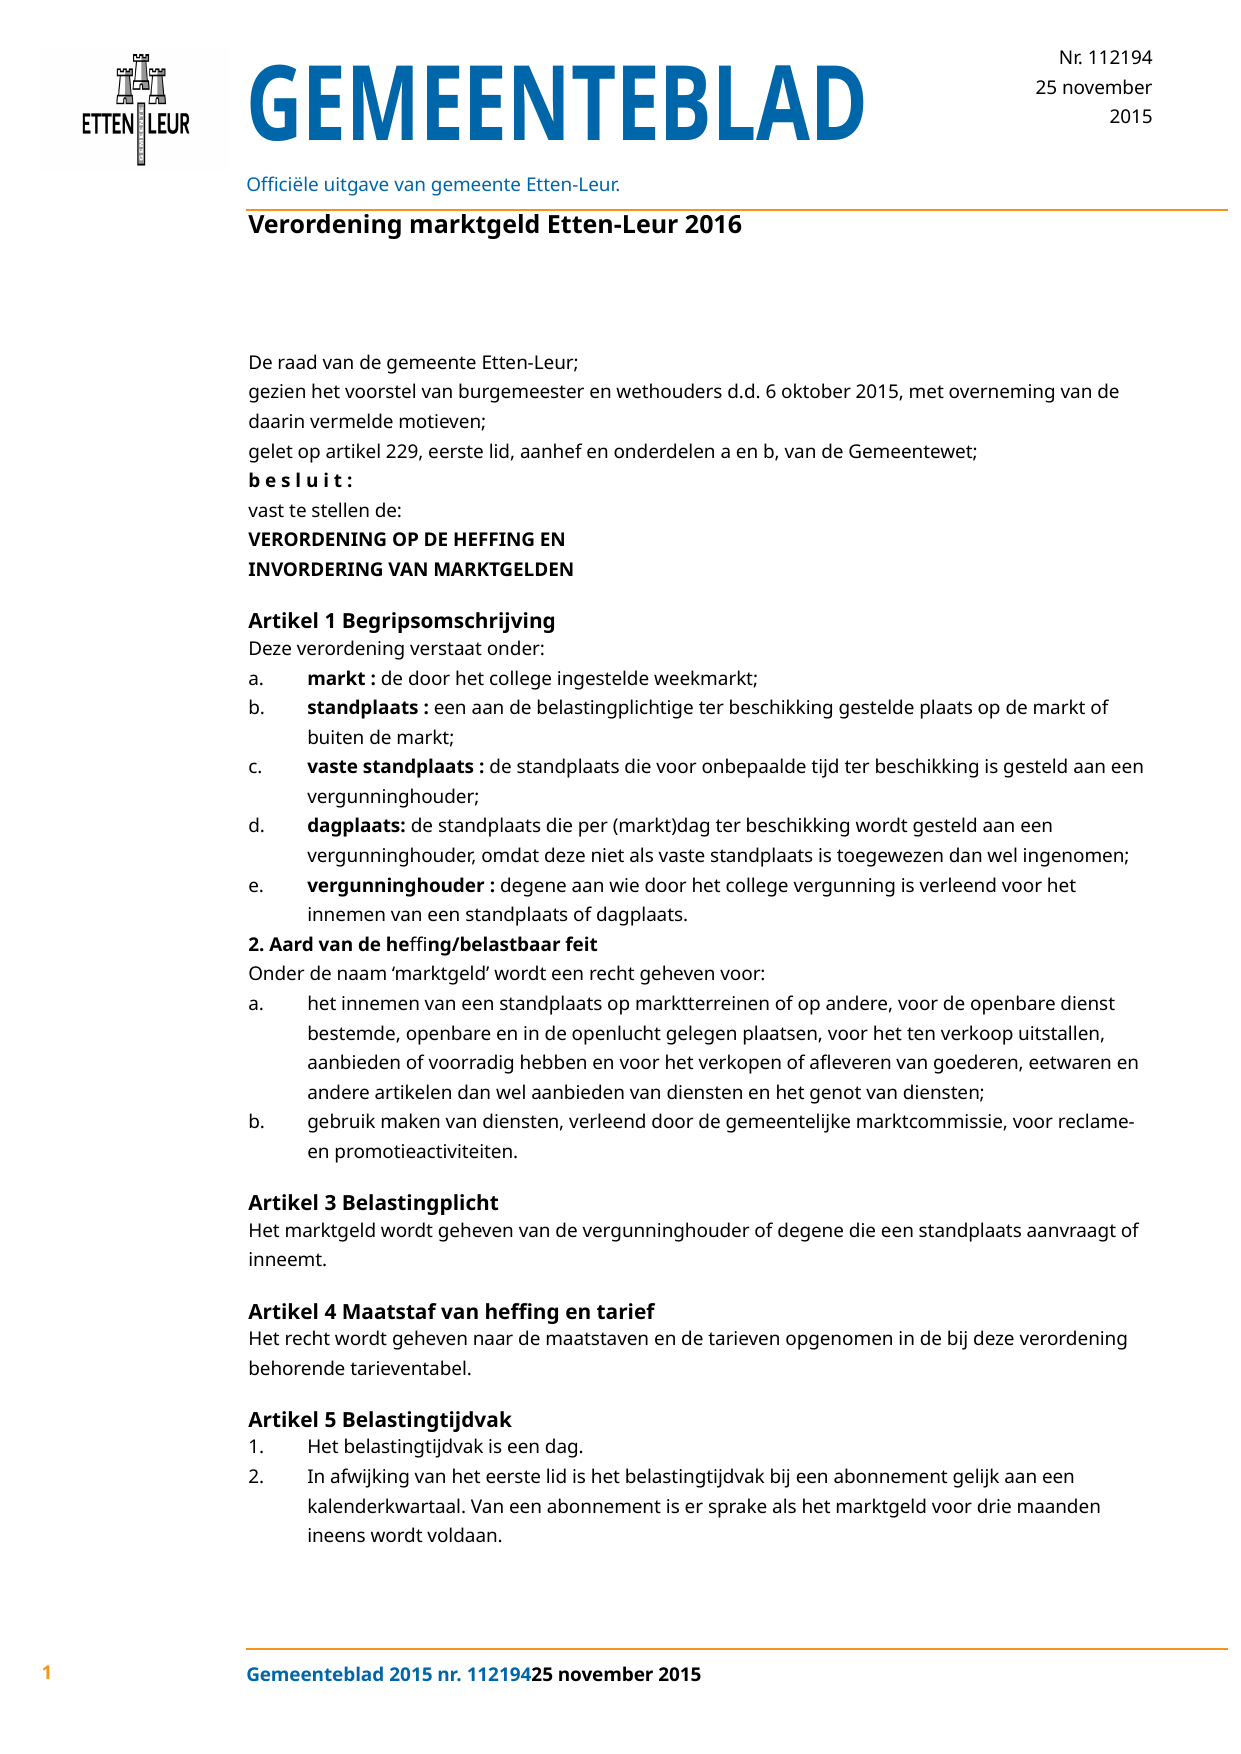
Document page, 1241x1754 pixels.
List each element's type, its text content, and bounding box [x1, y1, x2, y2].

text Verordening marktgeld Etten-Leur 2016 [248, 211, 1152, 241]
text Deze verordening verstaat onder: [248, 635, 1152, 661]
text VERORDENING OP DE HEFFING EN [248, 527, 1152, 552]
list gebruik maken van diensten, verleend door de gemeentelijke marktcommissie, voor reclame- en promotieactiviteiten. [248, 1108, 1152, 1164]
text Artikel 4 Maatstaf van heffing en tarief [248, 1297, 1152, 1325]
text Artikel 1 Begripsomschrijving [248, 607, 1152, 635]
list het innemen van een standplaats op marktterreinen of op andere, voor de openbare dienst bestemde, openbare en in de openlucht gelegen plaatsen, voor het ten verkoop uitstallen, aanbieden of voorradig hebben en voor het verkopen of afleveren van goederen, eetwaren en andere artikelen dan wel aanbieden van diensten en het genot van diensten; [248, 990, 1152, 1104]
text 2. Aard van de heffing/belastbaar feit [248, 931, 1152, 957]
text b e s l u i t : [248, 467, 1152, 493]
text Het recht wordt geheven naar de maatstaven en de tarieven opgenomen in de bij deze verordening behorende tarieventabel. [248, 1325, 1152, 1381]
list markt : de door het college ingestelde weekmarkt; [248, 665, 1152, 690]
text Onder de naam ‘marktgeld’ wordt een recht geheven voor: [248, 961, 1152, 986]
list dagplaats: de standplaats die per (markt)dag ter beschikking wordt gesteld aan een vergunninghouder, omdat deze niet als vaste standplaats is toegewezen dan wel ingenomen; [248, 813, 1152, 868]
text De raad van de gemeente Etten-Leur; [248, 349, 1152, 375]
list vaste standplaats : de standplaats die voor onbepaalde tijd ter beschikking is gesteld aan een vergunninghouder; [248, 753, 1152, 809]
text Artikel 5 Belastingtijdvak [248, 1405, 1152, 1434]
list vergunninghouder : degene aan wie door het college vergunning is verleend voor het innemen van een standplaats of dagplaats. [248, 872, 1152, 927]
text Artikel 3 Belastingplicht [248, 1188, 1152, 1217]
text INVORDERING VAN MARKTGELDEN [248, 556, 1152, 582]
picture [41, 47, 231, 172]
text gelet op artikel 229, eerste lid, aanhef en onderdelen a en b, van de Gemeentewet; [248, 438, 1152, 464]
text Het marktgeld wordt geheven van de vergunninghouder of degene die een standplaats aanvraagt of inneemt. [248, 1217, 1152, 1272]
text vast te stellen de: [248, 497, 1152, 523]
list standplaats : een aan de belastingplichtige ter beschikking gestelde plaats op de markt of buiten de markt; [248, 694, 1152, 749]
text gezien het voorstel van burgemeester en wethouders d.d. 6 oktober 2015, met overneming van de daarin vermelde motieven; [248, 379, 1152, 434]
list In afwijking van het eerste lid is het belastingtijdvak bij een abonnement gelijk aan een kalenderkwartaal. Van een abonnement is er sprake als het marktgeld voor drie maanden ineens wordt voldaan. [248, 1463, 1152, 1548]
list Het belastingtijdvak is een dag. [248, 1434, 1152, 1459]
